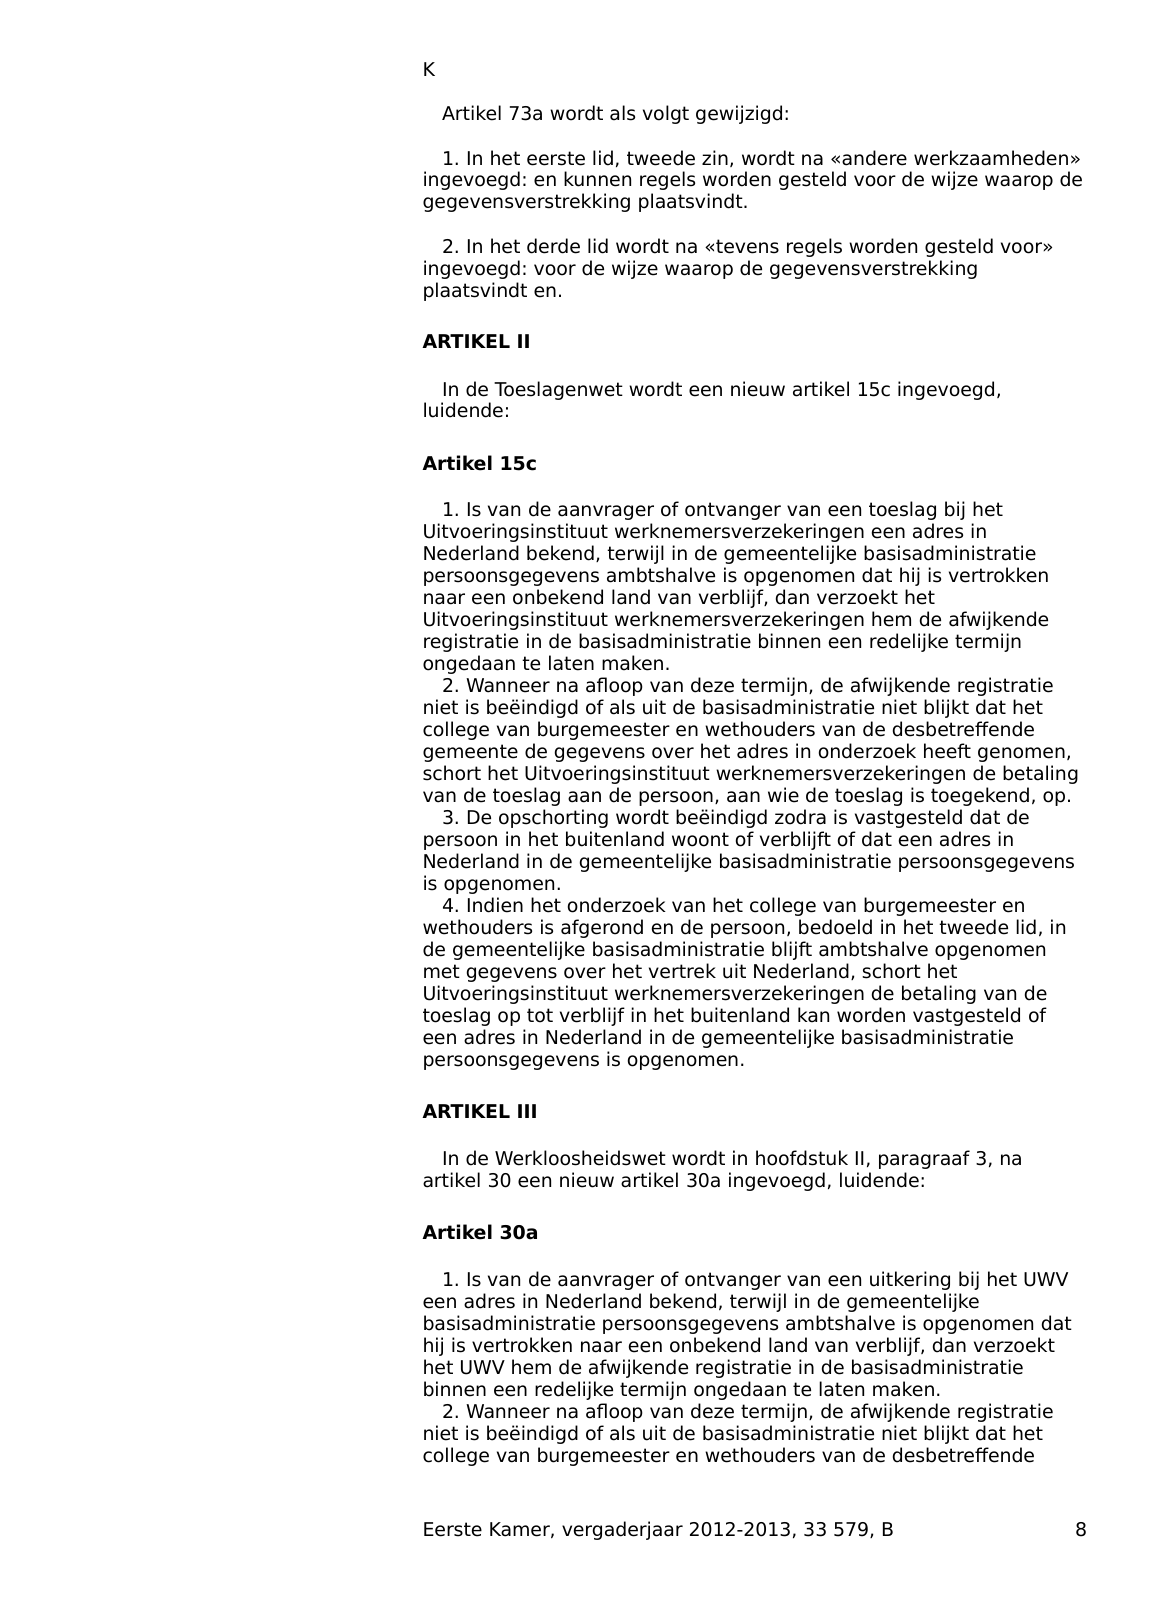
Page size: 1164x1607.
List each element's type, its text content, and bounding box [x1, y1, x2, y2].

text In de Toeslagenwet wordt een nieuw artikel 15c ingevoegd, luidende: [422, 378, 1087, 422]
text 2. Wanneer na afloop van deze termijn, de afwijkende registratie niet is beëindigd of als uit de basisadministratie niet blijkt dat het college van burgemeester en wethouders van de desbetreffende [422, 1401, 1087, 1467]
text In de Werkloosheidswet wordt in hoofdstuk II, paragraaf 3, na artikel 30 een nieuw artikel 30a ingevoegd, luidende: [422, 1148, 1087, 1192]
subtitle ARTIKEL II [422, 331, 1087, 353]
text 2. Wanneer na afloop van deze termijn, de afwijkende registratie niet is beëindigd of als uit de basisadministratie niet blijkt dat het college van burgemeester en wethouders van de desbetreffende gemeente de gegevens over het adres in onderzoek heeft genomen, schort het Uitvoeringsinstituut werknemersverzekeringen de betaling van de toeslag aan de persoon, aan wie de toeslag is toegekend, op. [422, 675, 1087, 807]
text 3. De opschorting wordt beëindigd zodra is vastgesteld dat de persoon in het buitenland woont of verblijft of dat een adres in Nederland in de gemeentelijke basisadministratie persoonsgegevens is opgenomen. [422, 807, 1087, 895]
text 1. In het eerste lid, tweede zin, wordt na «andere werkzaamheden» ingevoegd: en kunnen regels worden gesteld voor de wijze waarop de gegevensverstrekking plaatsvindt. [422, 147, 1087, 213]
text 1. Is van de aanvrager of ontvanger van een toeslag bij het Uitvoeringsinstituut werknemersverzekeringen een adres in Nederland bekend, terwijl in de gemeentelijke basisadministratie persoonsgegevens ambtshalve is opgenomen dat hij is vertrokken naar een onbekend land van verblijf, dan verzoekt het Uitvoeringsinstituut werknemersverzekeringen hem de afwijkende registratie in de basisadministratie binnen een redelijke termijn ongedaan te laten maken. [422, 499, 1087, 675]
text 4. Indien het onderzoek van het college van burgemeester en wethouders is afgerond en de persoon, bedoeld in het tweede lid, in de gemeentelijke basisadministratie blijft ambtshalve opgenomen met gegevens over het vertrek uit Nederland, schort het Uitvoeringsinstituut werknemersverzekeringen de betaling van de toeslag op tot verblijf in het buitenland kan worden vastgesteld of een adres in Nederland in de gemeentelijke basisadministratie persoonsgegevens is opgenomen. [422, 895, 1087, 1071]
text 1. Is van de aanvrager of ontvanger van een uitkering bij het UWV een adres in Nederland bekend, terwijl in de gemeentelijke basisadministratie persoonsgegevens ambtshalve is opgenomen dat hij is vertrokken naar een onbekend land van verblijf, dan verzoekt het UWV hem de afwijkende registratie in de basisadministratie binnen een redelijke termijn ongedaan te laten maken. [422, 1269, 1087, 1401]
text 2. In het derde lid wordt na «tevens regels worden gesteld voor» ingevoegd: voor de wijze waarop de gegevensverstrekking plaatsvindt en. [422, 236, 1087, 301]
subtitle Artikel 30a [422, 1222, 1087, 1244]
subtitle Artikel 15c [422, 452, 1087, 474]
subtitle ARTIKEL III [422, 1101, 1087, 1123]
text Artikel 73a wordt als volgt gewijzigd: [422, 103, 1087, 125]
text K [422, 59, 1087, 81]
